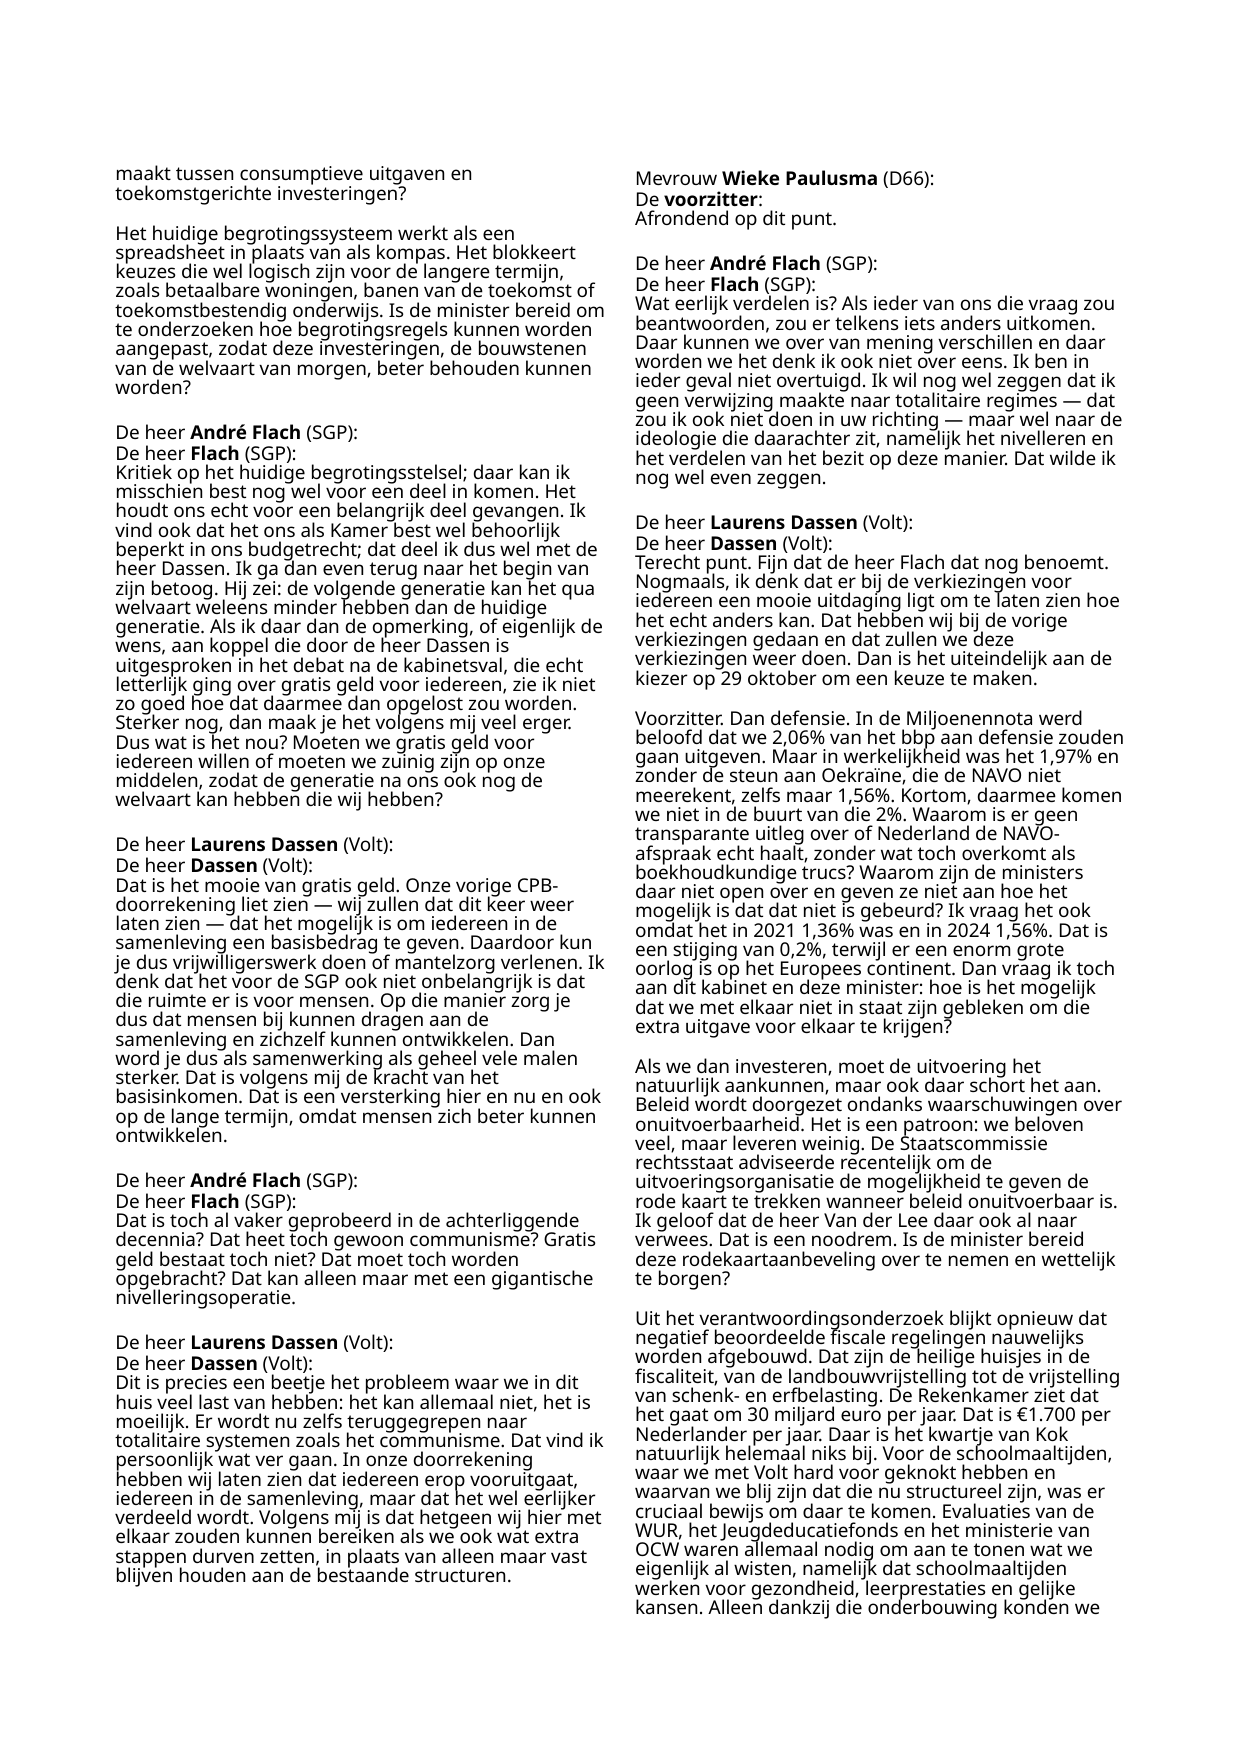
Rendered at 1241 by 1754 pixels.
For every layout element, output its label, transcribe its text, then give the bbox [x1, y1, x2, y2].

text De voorzitter: [635, 191, 1125, 210]
text Uit het verantwoordingsonderzoek blijkt opnieuw dat negatief beoordeelde fiscale regelingen nauwelijks worden afgebouwd. Dat zijn de heilige huisjes in de fiscaliteit, van de landbouwvrijstelling tot de vrijstelling van schenk- en erfbelasting. De Rekenkamer ziet dat het gaat om 30 miljard euro per jaar. Dat is €1.700 per Nederlander per jaar. Daar is het kwartje van Kok natuurlijk helemaal niks bij. Voor de schoolmaaltijden, waar we met Volt hard voor geknokt hebben en waarvan we blij zijn dat die nu structureel zijn, was er cruciaal bewijs om daar te komen. Evaluaties van de WUR, het Jeugdeducatiefonds en het ministerie van OCW waren allemaal nodig om aan te tonen wat we eigenlijk al wisten, namelijk dat schoolmaaltijden werken voor gezondheid, leerprestaties en gelijke kansen. Alleen dankzij die onderbouwing konden we [635, 1310, 1125, 1618]
text Dat is het mooie van gratis geld. Onze vorige CPB-doorrekening liet zien — wij zullen dat dit keer weer laten zien — dat het mogelijk is om iedereen in de samenleving een basisbedrag te geven. Daardoor kun je dus vrijwilligerswerk doen of mantelzorg verlenen. Ik denk dat het voor de SGP ook niet onbelangrijk is dat die ruimte er is voor mensen. Op die manier zorg je dus dat mensen bij kunnen dragen aan de samenleving en zichzelf kunnen ontwikkelen. Dan word je dus als samenwerking als geheel vele malen sterker. Dat is volgens mij de kracht van het basisinkomen. Dat is een versterking hier en nu en ook op de lange termijn, omdat mensen zich beter kunnen ontwikkelen. [115, 877, 605, 1146]
text Mevrouw Wieke Paulusma (D66): [635, 165, 1125, 191]
text Afrondend op dit punt. [635, 210, 1125, 229]
text Het huidige begrotingssysteem werkt als een spreadsheet in plaats van als kompas. Het blokkeert keuzes die wel logisch zijn voor de langere termijn, zoals betaalbare woningen, banen van de toekomst of toekomstbestendig onderwijs. Is de minister bereid om te onderzoeken hoe begrotingsregels kunnen worden aangepast, zodat deze investeringen, de bouwstenen van de welvaart van morgen, beter behouden kunnen worden? [115, 224, 605, 398]
text Wat eerlijk verdelen is? Als ieder van ons die vraag zou beantwoorden, zou er telkens iets anders uitkomen. Daar kunnen we over van mening verschillen en daar worden we het denk ik ook niet over eens. Ik ben in ieder geval niet overtuigd. Ik wil nog wel zeggen dat ik geen verwijzing maakte naar totalitaire regimes — dat zou ik ook niet doen in uw richting — maar wel naar de ideologie die daarachter zit, namelijk het nivelleren en het verdelen van het bezit op deze manier. Dat wilde ik nog wel even zeggen. [635, 295, 1125, 488]
text De heer Laurens Dassen (Volt): [115, 832, 605, 857]
text De heer Laurens Dassen (Volt): [115, 1329, 605, 1355]
text Dat is toch al vaker geprobeerd in de achterliggende decennia? Dat heet toch gewoon communisme? Gratis geld bestaat toch niet? Dat moet toch worden opgebracht? Dat kan alleen maar met een gigantische nivelleringsoperatie. [115, 1212, 605, 1308]
text De heer André Flach (SGP): [635, 250, 1125, 276]
text Dit is precies een beetje het probleem waar we in dit huis veel last van hebben: het kan allemaal niet, het is moeilijk. Er wordt nu zelfs teruggegrepen naar totalitaire systemen zoals het communisme. Dat vind ik persoonlijk wat ver gaan. In onze doorrekening hebben wij laten zien dat iedereen erop vooruitgaat, iedereen in de samenleving, maar dat het wel eerlijker verdeeld wordt. Volgens mij is dat hetgeen wij hier met elkaar zouden kunnen bereiken als we ook wat extra stappen durven zetten, in plaats van alleen maar vast blijven houden aan de bestaande structuren. [115, 1374, 605, 1586]
text De heer Flach (SGP): [635, 276, 1125, 295]
text De heer Dassen (Volt): [115, 857, 605, 877]
text De heer Laurens Dassen (Volt): [635, 509, 1125, 535]
text Kritiek op het huidige begrotingsstelsel; daar kan ik misschien best nog wel voor een deel in komen. Het houdt ons echt voor een belangrijk deel gevangen. Ik vind ook dat het ons als Kamer best wel behoorlijk beperkt in ons budgetrecht; dat deel ik dus wel met de heer Dassen. Ik ga dan even terug naar het begin van zijn betoog. Hij zei: de volgende generatie kan het qua welvaart weleens minder hebben dan de huidige generatie. Als ik daar dan de opmerking, of eigenlijk de wens, aan koppel die door de heer Dassen is uitgesproken in het debat na de kabinetsval, die echt letterlijk ging over gratis geld voor iedereen, zie ik niet zo goed hoe dat daarmee dan opgelost zou worden. Sterker nog, dan maak je het volgens mij veel erger. Dus wat is het nou? Moeten we gratis geld voor iedereen willen of moeten we zuinig zijn op onze middelen, zodat de generatie na ons ook nog de welvaart kan hebben die wij hebben? [115, 464, 605, 811]
text De heer Dassen (Volt): [115, 1355, 605, 1374]
text Als we dan investeren, moet de uitvoering het natuurlijk aankunnen, maar ook daar schort het aan. Beleid wordt doorgezet ondanks waarschuwingen over onuitvoerbaarheid. Het is een patroon: we beloven veel, maar leveren weinig. De Staatscommissie rechtsstaat adviseerde recentelijk om de uitvoeringsorganisatie de mogelijkheid te geven de rode kaart te trekken wanneer beleid onuitvoerbaar is. Ik geloof dat de heer Van der Lee daar ook al naar verwees. Dat is een noodrem. Is de minister bereid deze rodekaartaanbeveling over te nemen en wettelijk te borgen? [635, 1058, 1125, 1289]
text De heer André Flach (SGP): [115, 1167, 605, 1193]
text De heer Dassen (Volt): [635, 535, 1125, 554]
text Terecht punt. Fijn dat de heer Flach dat nog benoemt. Nogmaals, ik denk dat er bij de verkiezingen voor iedereen een mooie uitdaging ligt om te laten zien hoe het echt anders kan. Dat hebben wij bij de vorige verkiezingen gedaan en dat zullen we deze verkiezingen weer doen. Dan is het uiteindelijk aan de kiezer op 29 oktober om een keuze te maken. [635, 554, 1125, 689]
text De heer Flach (SGP): [115, 444, 605, 464]
text maakt tussen consumptieve uitgaven en toekomstgerichte investeringen? [115, 165, 605, 204]
text Voorzitter. Dan defensie. In de Miljoenennota werd beloofd dat we 2,06% van het bbp aan defensie zouden gaan uitgeven. Maar in werkelijkheid was het 1,97% en zonder de steun aan Oekraïne, die de NAVO niet meerekent, zelfs maar 1,56%. Kortom, daarmee komen we niet in de buurt van die 2%. Waarom is er geen transparante uitleg over of Nederland de NAVO-afspraak echt haalt, zonder wat toch overkomt als boekhoudkundige trucs? Waarom zijn de ministers daar niet open over en geven ze niet aan hoe het mogelijk is dat dat niet is gebeurd? Ik vraag het ook omdat het in 2021 1,36% was en in 2024 1,56%. Dat is een stijging van 0,2%, terwijl er een enorm grote oorlog is op het Europees continent. Dan vraag ik toch aan dit kabinet en deze minister: hoe is het mogelijk dat we met elkaar niet in staat zijn gebleken om die extra uitgave voor elkaar te krijgen? [635, 709, 1125, 1037]
text De heer André Flach (SGP): [115, 419, 605, 444]
text De heer Flach (SGP): [115, 1193, 605, 1212]
